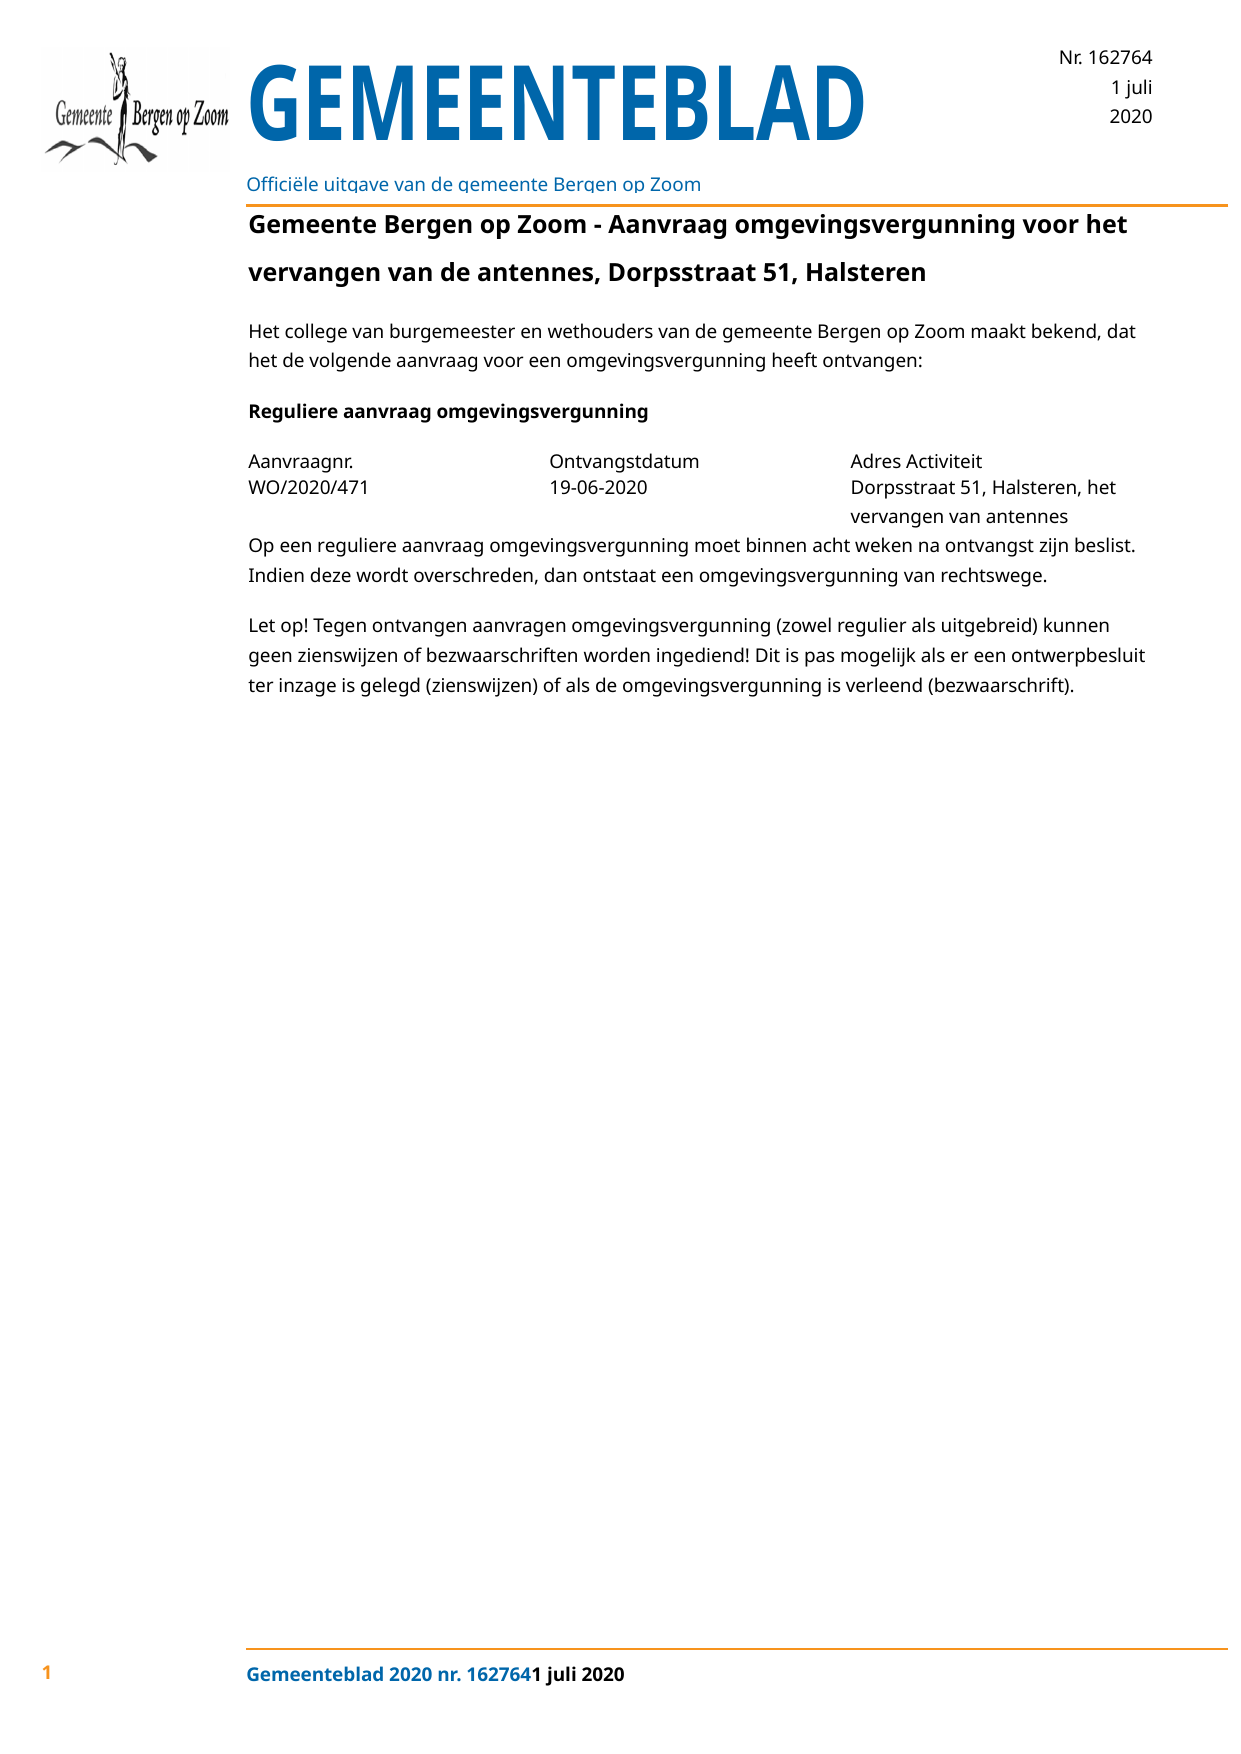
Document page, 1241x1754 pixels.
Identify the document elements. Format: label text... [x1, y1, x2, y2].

table_header Adres Activiteit [850, 449, 1152, 474]
table_cell 19-06-2020 [549, 474, 850, 529]
text Reguliere aanvraag omgevingsvergunning [248, 398, 1152, 424]
text Gemeente Bergen op Zoom - Aanvraag omgevingsvergunning voor het vervangen van de antennes, Dorpsstraat 51, Halsteren [248, 207, 1152, 288]
text Let op! Tegen ontvangen aanvragen omgevingsvergunning (zowel regulier als uitgebreid) kunnen geen zienswijzen of bezwaarschriften worden ingediend! Dit is pas mogelijk als er een ontwerpbesluit ter inzage is gelegd (zienswijzen) of als de omgevingsvergunning is verleend (bezwaarschrift). [248, 613, 1152, 698]
picture [41, 47, 231, 172]
table_header Ontvangstdatum [549, 449, 850, 474]
table_cell WO/2020/471 [248, 474, 549, 529]
table_cell Dorpsstraat 51, Halsteren, het vervangen van antennes [850, 474, 1152, 529]
text Op een reguliere aanvraag omgevingsvergunning moet binnen acht weken na ontvangst zijn beslist. Indien deze wordt overschreden, dan ontstaat een omgevingsvergunning van rechtswege. [248, 533, 1152, 588]
text Het college van burgemeester en wethouders van de gemeente Bergen op Zoom maakt bekend, dat het de volgende aanvraag voor een omgevingsvergunning heeft ontvangen: [248, 318, 1152, 373]
table_header Aanvraagnr. [248, 449, 549, 474]
